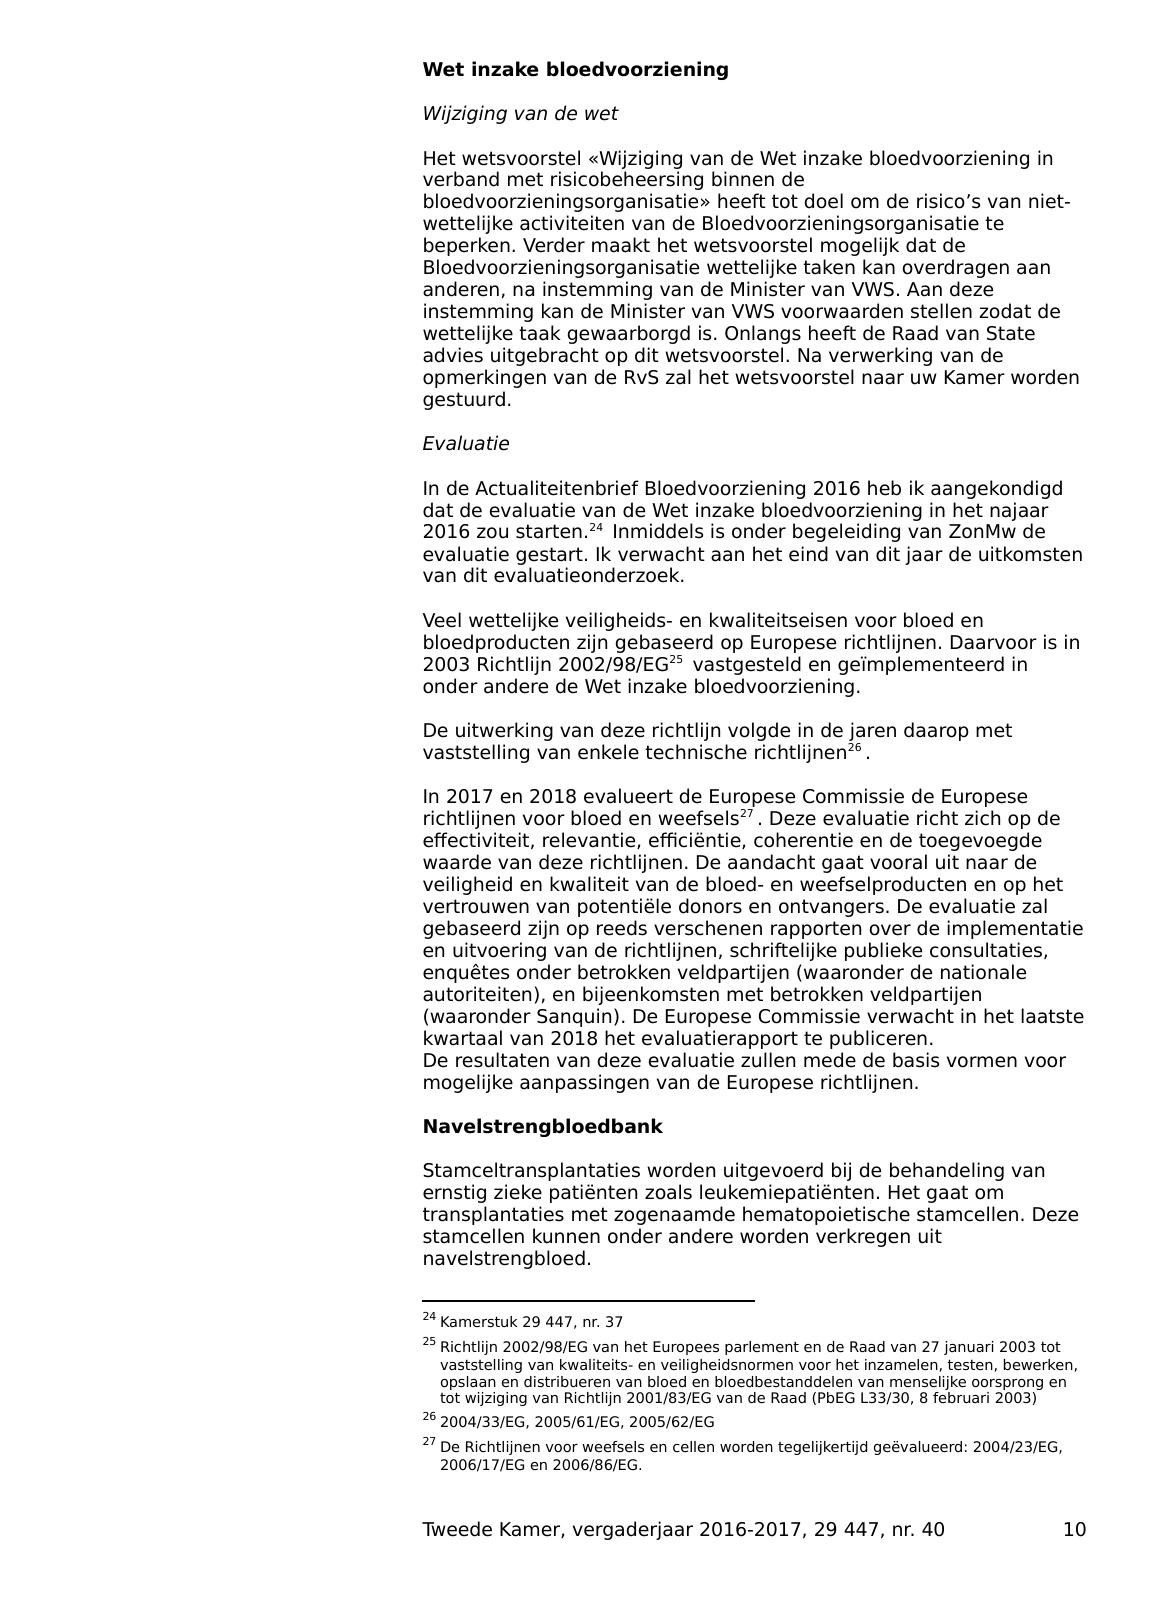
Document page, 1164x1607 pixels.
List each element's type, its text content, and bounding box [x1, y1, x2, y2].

text Veel wettelijke veiligheids- en kwaliteitseisen voor bloed en bloedproducten zijn gebaseerd op Europese richtlijnen. Daarvoor is in 2003 Richtlijn 2002/98/EG vastgesteld en geïmplementeerd in onder andere de Wet inzake bloedvoorziening. [422, 609, 1087, 697]
text De Richtlijnen voor weefsels en cellen worden tegelijkertijd geëvalueerd: 2004/23/EG, 2006/17/EG en 2006/86/EG. [422, 1435, 1087, 1474]
text De resultaten van deze evaluatie zullen mede de basis vormen voor mogelijke aanpassingen van de Europese richtlijnen. [422, 1049, 1087, 1093]
text 2004/33/EG, 2005/61/EG, 2005/62/EG [422, 1410, 1087, 1432]
text De uitwerking van deze richtlijn volgde in de jaren daarop met vaststelling van enkele technische richtlijnen. [422, 720, 1087, 764]
text Kamerstuk 29 447, nr. 37 [422, 1310, 1087, 1332]
text Richtlijn 2002/98/EG van het Europees parlement en de Raad van 27 januari 2003 tot vaststelling van kwaliteits- en veiligheidsnormen voor het inzamelen, testen, bewerken, opslaan en distribueren van bloed en bloedbestanddelen van menselijke oorsprong en tot wijziging van Richtlijn 2001/83/EG van de Raad (PbEG L33/30, 8 februari 2003) [422, 1335, 1087, 1407]
subtitle Navelstrengbloedbank [422, 1116, 1087, 1138]
subtitle Wet inzake bloedvoorziening [422, 59, 1087, 81]
text Stamceltransplantaties worden uitgevoerd bij de behandeling van ernstig zieke patiënten zoals leukemiepatiënten. Het gaat om transplantaties met zogenaamde hematopoietische stamcellen. Deze stamcellen kunnen onder andere worden verkregen uit navelstrengbloed. [422, 1160, 1087, 1270]
subtitle Wijziging van de wet [422, 103, 1087, 125]
text In de Actualiteitenbrief Bloedvoorziening 2016 heb ik aangekondigd dat de evaluatie van de Wet inzake bloedvoorziening in het najaar 2016 zou starten. Inmiddels is onder begeleiding van ZonMw de evaluatie gestart. Ik verwacht aan het eind van dit jaar de uitkomsten van dit evaluatieonderzoek. [422, 477, 1087, 587]
text Het wetsvoorstel «Wijziging van de Wet inzake bloedvoorziening in verband met risicobeheersing binnen de bloedvoorzieningsorganisatie» heeft tot doel om de risico’s van niet-wettelijke activiteiten van de Bloedvoorzieningsorganisatie te beperken. Verder maakt het wetsvoorstel mogelijk dat de Bloedvoorzieningsorganisatie wettelijke taken kan overdragen aan anderen, na instemming van de Minister van VWS. Aan deze instemming kan de Minister van VWS voorwaarden stellen zodat de wettelijke taak gewaarborgd is. Onlangs heeft de Raad van State advies uitgebracht op dit wetsvoorstel. Na verwerking van de opmerkingen van de RvS zal het wetsvoorstel naar uw Kamer worden gestuurd. [422, 147, 1087, 411]
text In 2017 en 2018 evalueert de Europese Commissie de Europese richtlijnen voor bloed en weefsels. Deze evaluatie richt zich op de effectiviteit, relevantie, efficiëntie, coherentie en de toegevoegde waarde van deze richtlijnen. De aandacht gaat vooral uit naar de veiligheid en kwaliteit van de bloed- en weefselproducten en op het vertrouwen van potentiële donors en ontvangers. De evaluatie zal gebaseerd zijn op reeds verschenen rapporten over de implementatie en uitvoering van de richtlijnen, schriftelijke publieke consultaties, enquêtes onder betrokken veldpartijen (waaronder de nationale autoriteiten), en bijeenkomsten met betrokken veldpartijen (waaronder Sanquin). De Europese Commissie verwacht in het laatste kwartaal van 2018 het evaluatierapport te publiceren. [422, 786, 1087, 1049]
subtitle Evaluatie [422, 433, 1087, 455]
